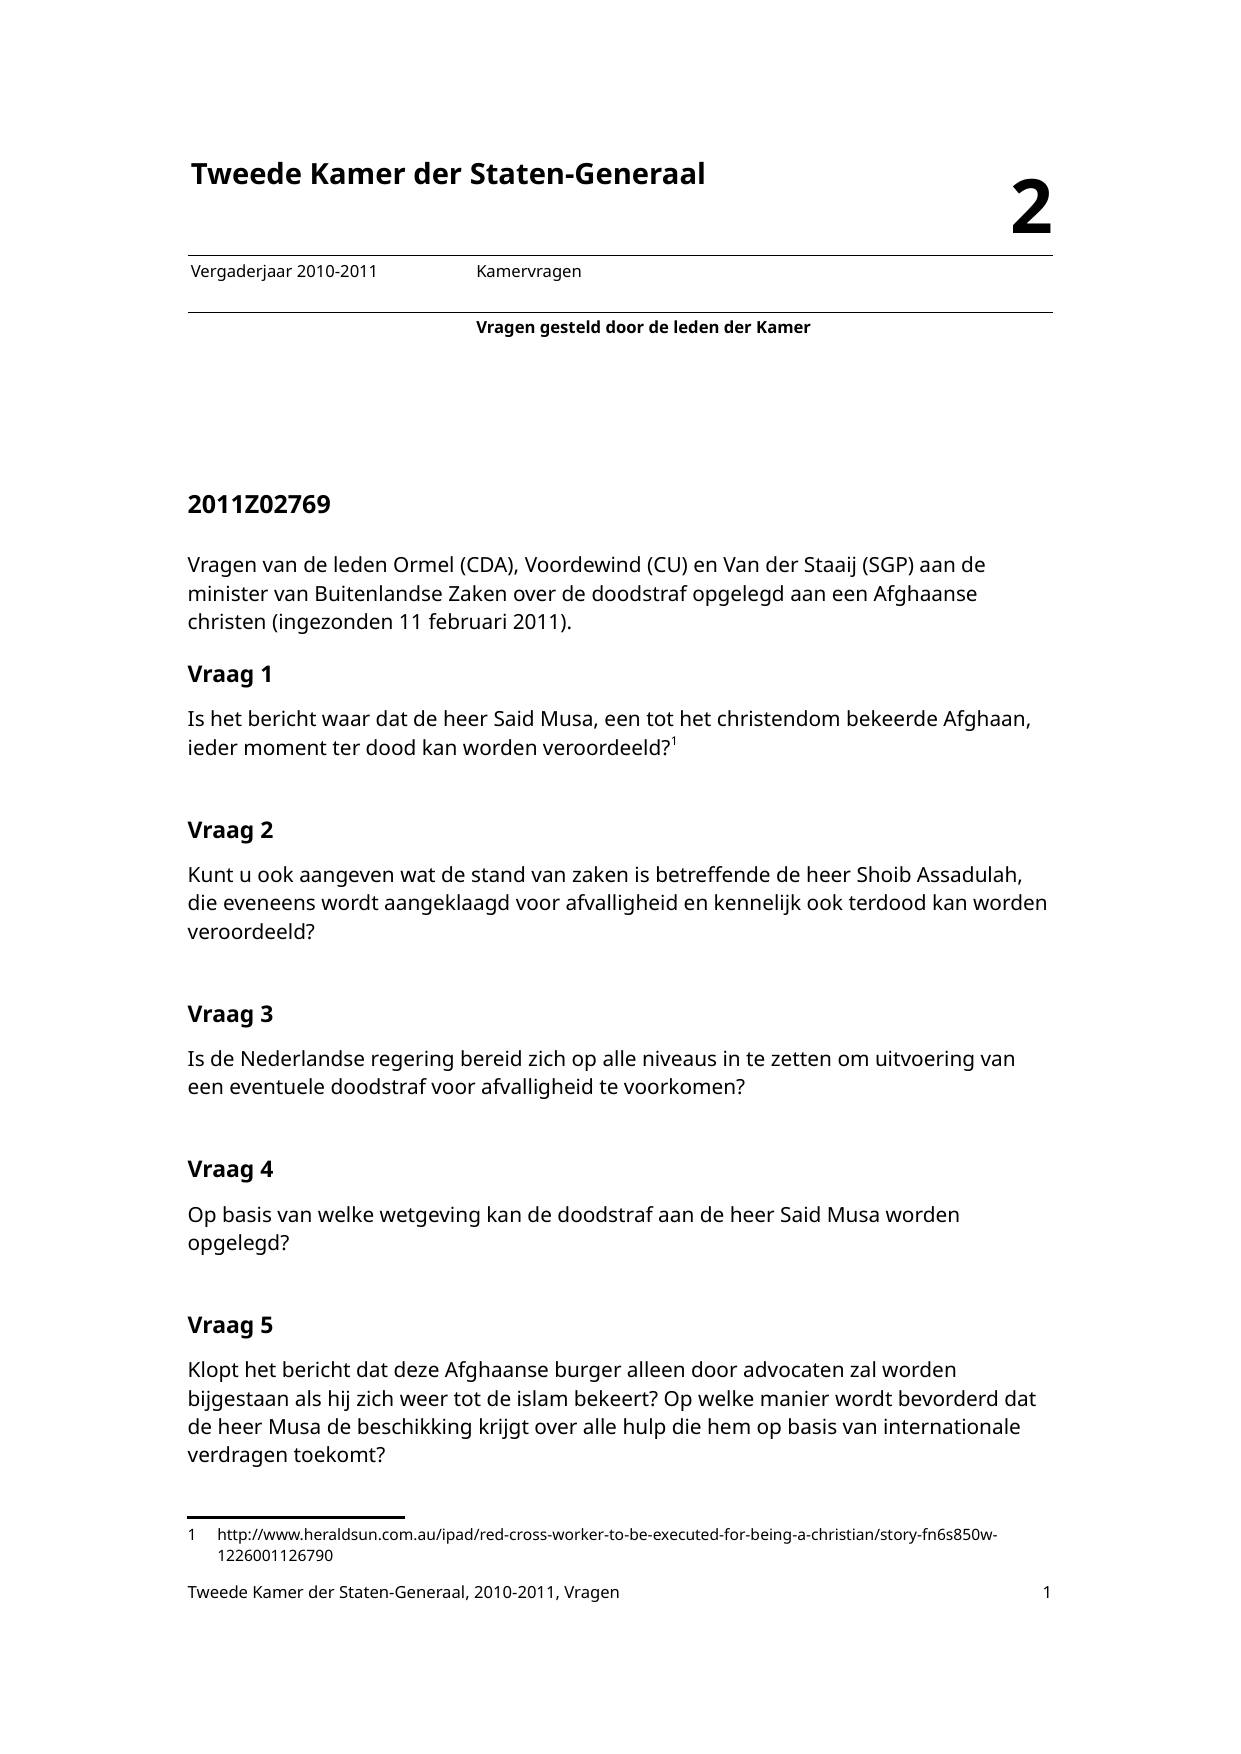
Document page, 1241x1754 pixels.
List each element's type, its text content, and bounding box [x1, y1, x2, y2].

table_cell Kamervragen [473, 256, 1053, 312]
text Is het bericht waar dat de heer Said Musa, een tot het christendom bekeerde Afghaan, ieder moment ter dood kan worden veroordeeld? [187, 704, 1053, 761]
table_header 2 [880, 150, 1053, 255]
text Op basis van welke wetgeving kan de doodstraf aan de heer Said Musa worden opgelegd? [187, 1200, 1053, 1257]
subtitle Vraag 5 [187, 1309, 1053, 1340]
text 2011Z02769 [187, 487, 1053, 521]
table_header Tweede Kamer der Staten-Generaal [188, 150, 879, 255]
text Kunt u ook aangeven wat de stand van zaken is betreffende de heer Shoib Assadulah, die eveneens wordt aangeklaagd voor afvalligheid en kennelijk ook terdood kan worden veroordeeld? [187, 860, 1053, 945]
text Vragen van de leden Ormel (CDA), Voordewind (CU) en Van der Staaij (SGP) aan de minister van Buitenlandse Zaken over de doodstraf opgelegd aan een Afghaanse christen (ingezonden 11 februari 2011). [187, 550, 1053, 636]
subtitle Vraag 4 [187, 1153, 1053, 1185]
table_cell [188, 313, 473, 339]
text http://www.heraldsun.com.au/ipad/red-cross-worker-to-be-executed-for-being-a-christian/story-fn6s850w-1226001126790 [187, 1509, 1053, 1566]
table_cell Vergaderjaar 2010-2011 [188, 256, 473, 312]
subtitle Vraag 1 [187, 658, 1053, 689]
text Is de Nederlandse regering bereid zich op alle niveaus in te zetten om uitvoering van een eventuele doodstraf voor afvalligheid te voorkomen? [187, 1044, 1053, 1101]
subtitle Vraag 2 [187, 814, 1053, 845]
text Klopt het bericht dat deze Afghaanse burger alleen door advocaten zal worden bijgestaan als hij zich weer tot de islam bekeert? Op welke manier wordt bevorderd dat de heer Musa de beschikking krijgt over alle hulp die hem op basis van internationale verdragen toekomt? [187, 1355, 1053, 1469]
subtitle Vraag 3 [187, 998, 1053, 1029]
table_cell Vragen gesteld door de leden der Kamer [473, 313, 1053, 339]
